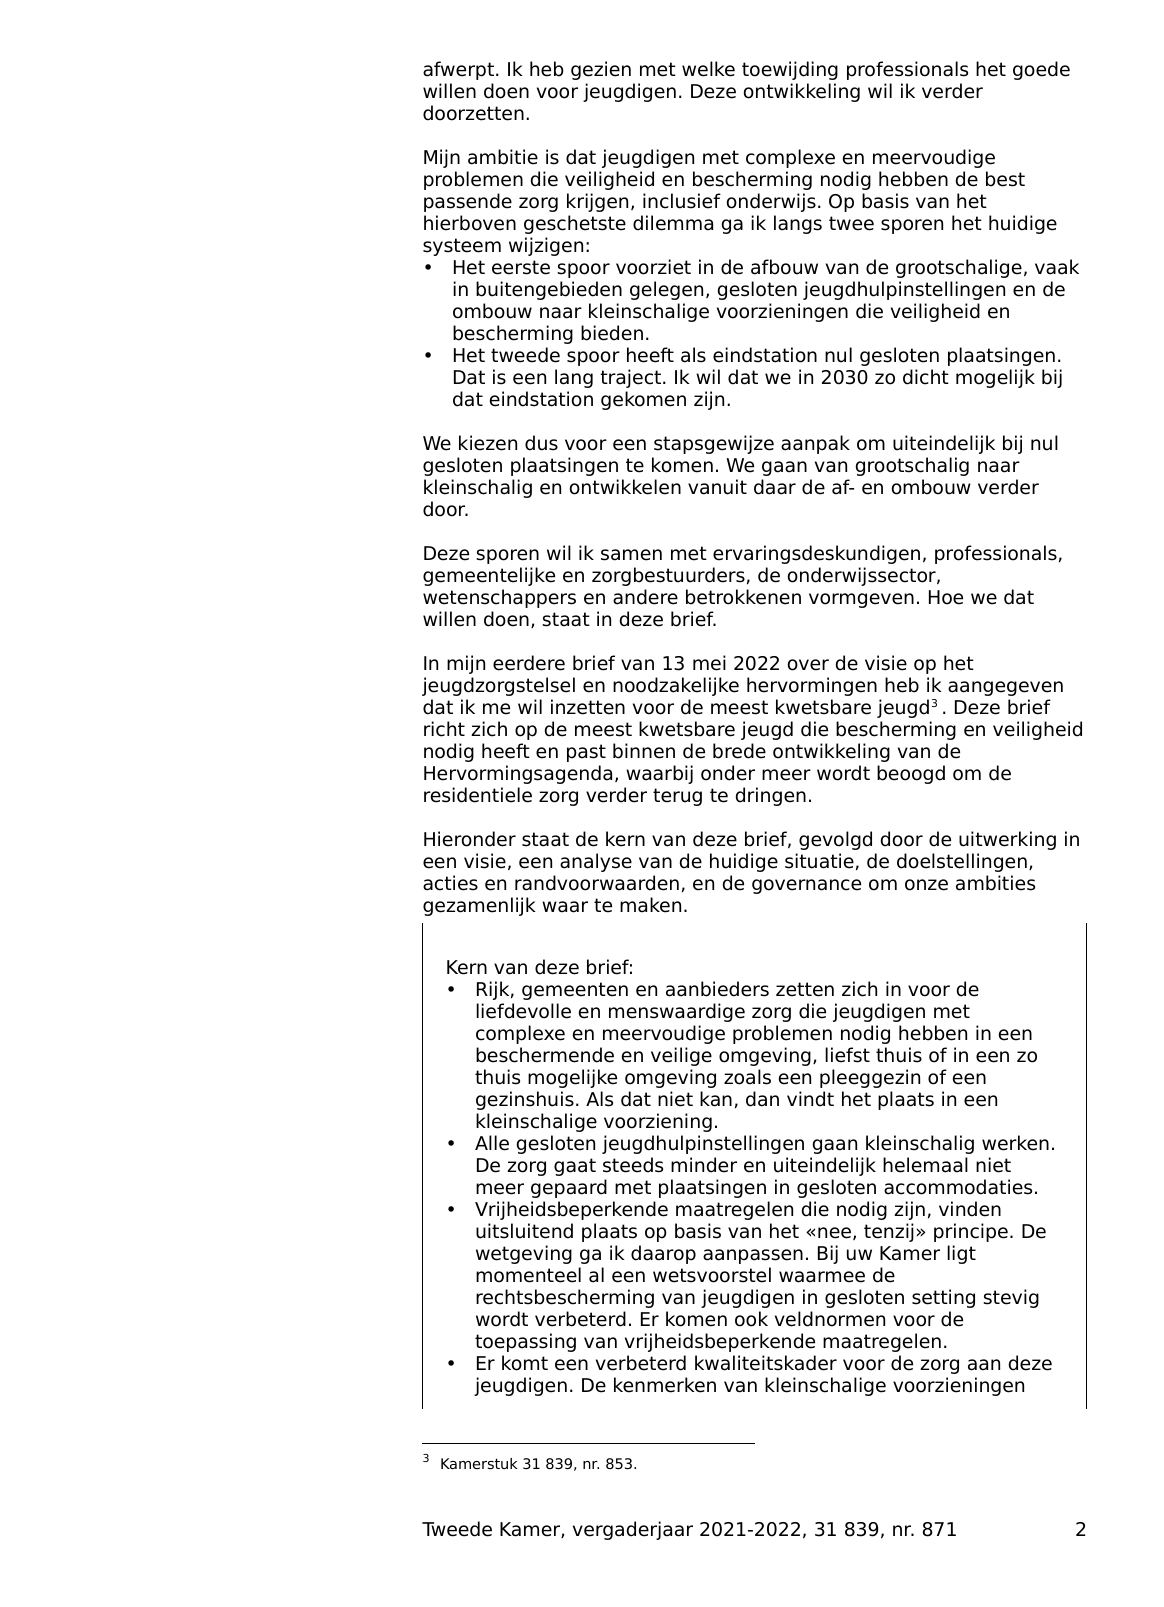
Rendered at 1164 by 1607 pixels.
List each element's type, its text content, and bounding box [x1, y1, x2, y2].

text • Het eerste spoor voorziet in de afbouw van de grootschalige, vaak in buitengebieden gelegen, gesloten jeugdhulpinstellingen en de ombouw naar kleinschalige voorzieningen die veiligheid en bescherming bieden. [422, 257, 1087, 345]
table_header Kern van deze brief: • Rijk, gemeenten en aanbieders zetten zich in voor de liefdevolle en menswaardige zorg die jeugdigen met complexe en meervoudige problemen nodig hebben in een beschermende en veilige omgeving, liefst thuis of in een zo thuis mogelijke omgeving zoals een pleeggezin of een gezinshuis. Als dat niet kan, dan vindt het plaats in een kleinschalige voorziening. • Alle gesloten jeugdhulpinstellingen gaan kleinschalig werken. De zorg gaat steeds minder en uiteindelijk helemaal niet meer gepaard met plaatsingen in gesloten accommodaties. • Vrijheidsbeperkende maatregelen die nodig zijn, vinden uitsluitend plaats op basis van het «nee, tenzij» principe. De wetgeving ga ik daarop aanpassen. Bij uw Kamer ligt momenteel al een wetsvoorstel waarmee de rechtsbescherming van jeugdigen in gesloten setting stevig wordt verbeterd. Er komen ook veldnormen voor de toepassing van vrijheidsbeperkende maatregelen. • Er komt een verbeterd kwaliteitskader voor de zorg aan deze jeugdigen. De kenmerken van kleinschalige voorzieningen [423, 923, 1086, 1408]
text Mijn ambitie is dat jeugdigen met complexe en meervoudige problemen die veiligheid en bescherming nodig hebben de best passende zorg krijgen, inclusief onderwijs. Op basis van het hierboven geschetste dilemma ga ik langs twee sporen het huidige systeem wijzigen: [422, 147, 1087, 257]
text afwerpt. Ik heb gezien met welke toewijding professionals het goede willen doen voor jeugdigen. Deze ontwikkeling wil ik verder doorzetten. [422, 59, 1087, 125]
text In mijn eerdere brief van 13 mei 2022 over de visie op het jeugdzorgstelsel en noodzakelijke hervormingen heb ik aangegeven dat ik me wil inzetten voor de meest kwetsbare jeugd. Deze brief richt zich op de meest kwetsbare jeugd die bescherming en veiligheid nodig heeft en past binnen de brede ontwikkeling van de Hervormingsagenda, waarbij onder meer wordt beoogd om de residentiele zorg verder terug te dringen. [422, 653, 1087, 807]
text Deze sporen wil ik samen met ervaringsdeskundigen, professionals, gemeentelijke en zorgbestuurders, de onderwijssector, wetenschappers en andere betrokkenen vormgeven. Hoe we dat willen doen, staat in deze brief. [422, 543, 1087, 631]
text • Het tweede spoor heeft als eindstation nul gesloten plaatsingen. Dat is een lang traject. Ik wil dat we in 2030 zo dicht mogelijk bij dat eindstation gekomen zijn. [422, 345, 1087, 411]
text Hieronder staat de kern van deze brief, gevolgd door de uitwerking in een visie, een analyse van de huidige situatie, de doelstellingen, acties en randvoorwaarden, en de governance om onze ambities gezamenlijk waar te maken. [422, 829, 1087, 917]
text We kiezen dus voor een stapsgewijze aanpak om uiteindelijk bij nul gesloten plaatsingen te komen. We gaan van grootschalig naar kleinschalig en ontwikkelen vanuit daar de af- en ombouw verder door. [422, 433, 1087, 521]
text Kamerstuk 31 839, nr. 853. [422, 1452, 1087, 1474]
